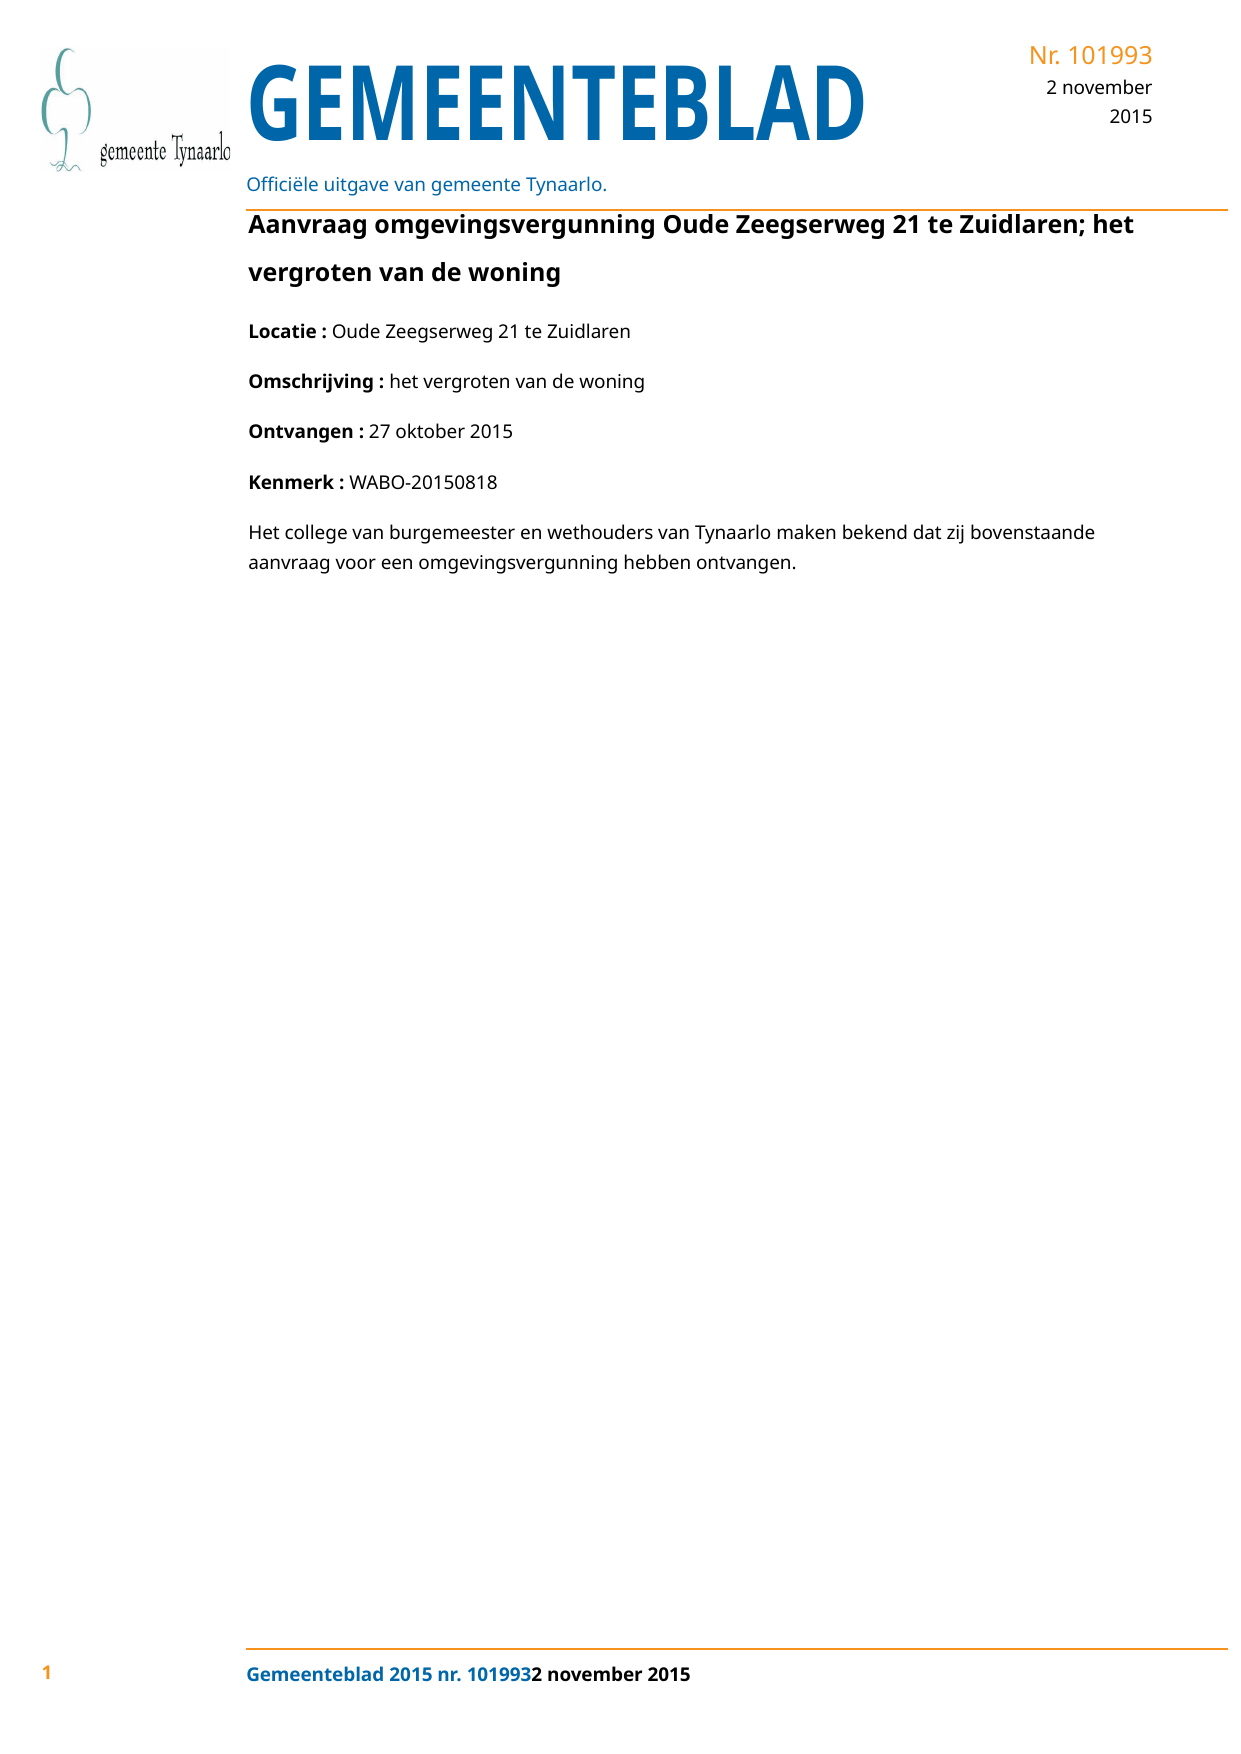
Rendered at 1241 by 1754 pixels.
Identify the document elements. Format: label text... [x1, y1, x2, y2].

picture [41, 47, 231, 172]
text Locatie : Oude Zeegserweg 21 te Zuidlaren [248, 318, 1152, 344]
text Kenmerk : WABO-20150818 [248, 469, 1152, 495]
text Omschrijving : het vergroten van de woning [248, 368, 1152, 394]
text Het college van burgemeester en wethouders van Tynaarlo maken bekend dat zij bovenstaande aanvraag voor een omgevingsvergunning hebben ontvangen. [248, 519, 1152, 575]
text Ontvangen : 27 oktober 2015 [248, 419, 1152, 444]
text Aanvraag omgevingsvergunning Oude Zeegserweg 21 te Zuidlaren; het vergroten van de woning [248, 211, 1152, 288]
